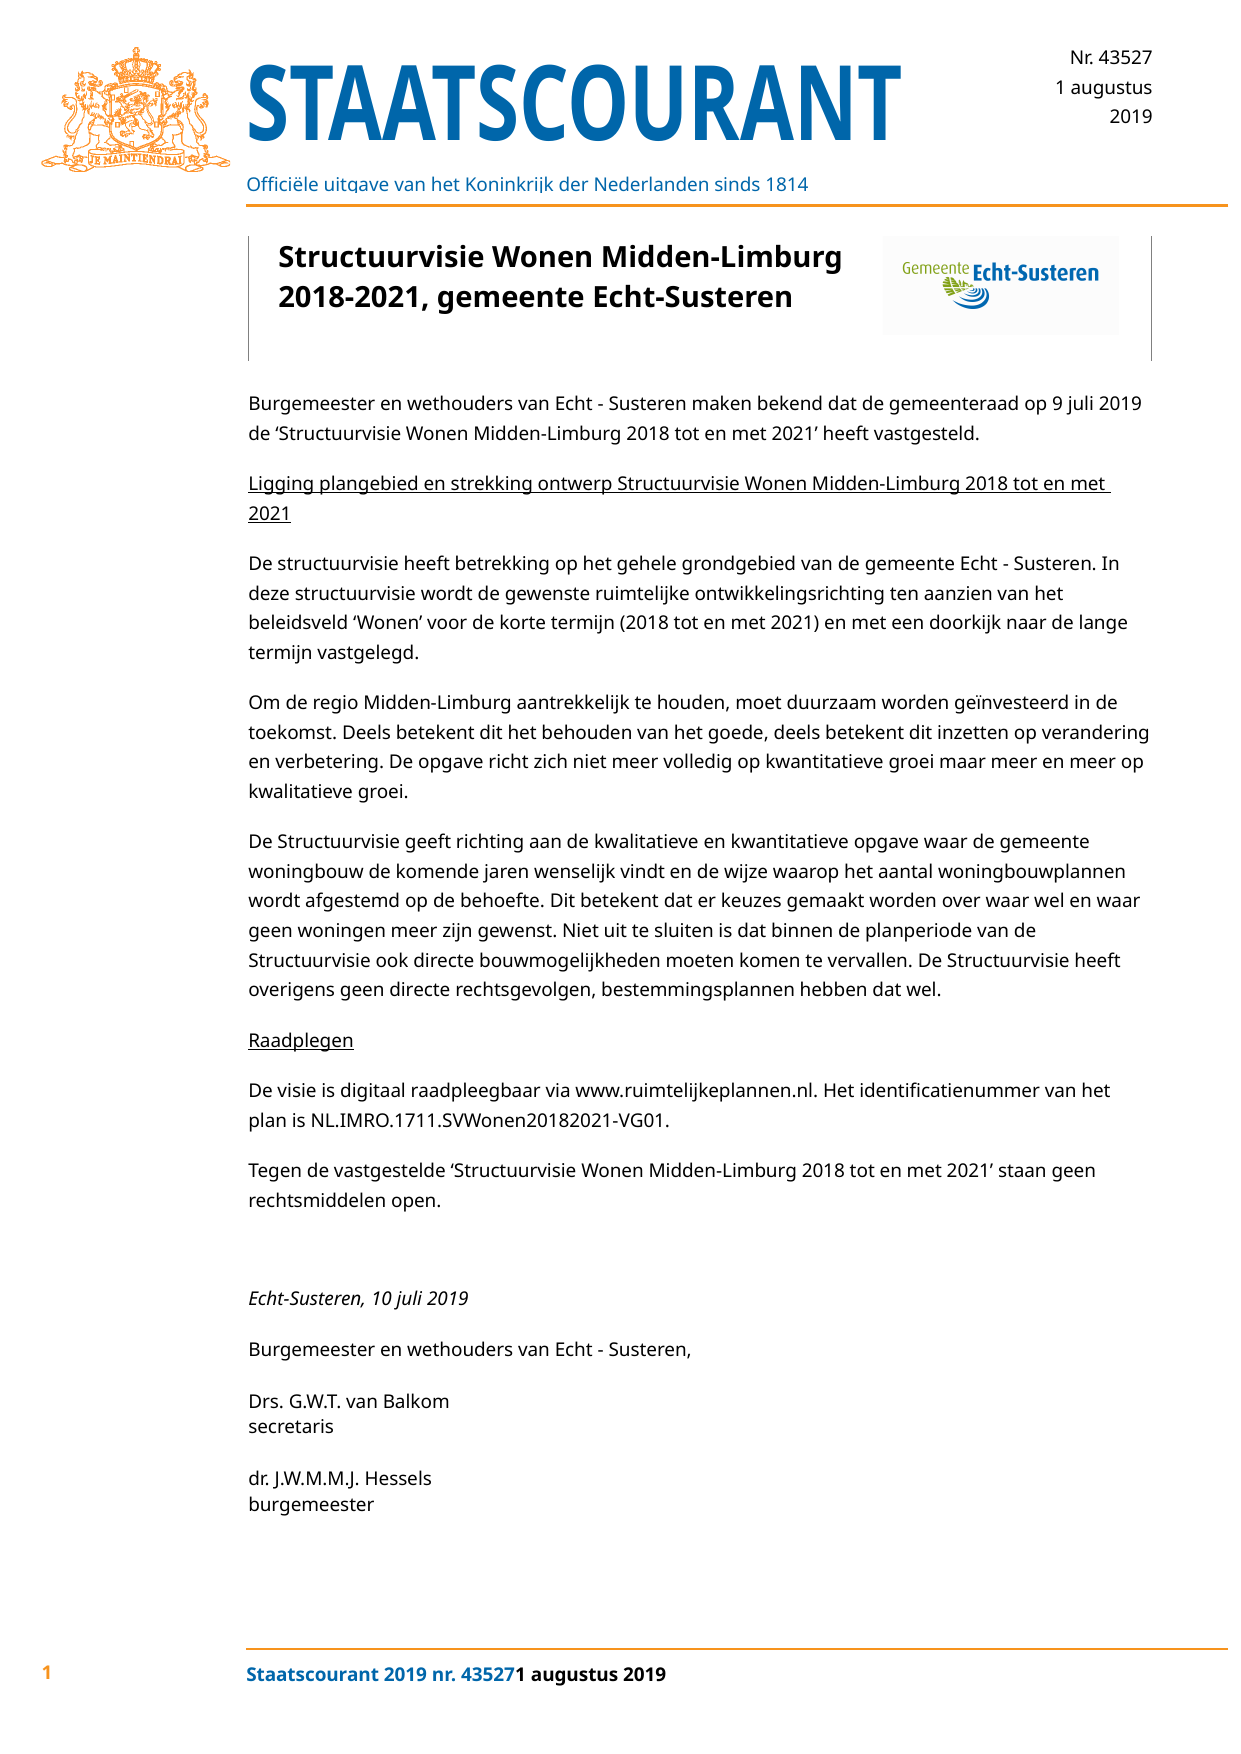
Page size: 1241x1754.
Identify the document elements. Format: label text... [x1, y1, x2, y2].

text De visie is digitaal raadpleegbaar via www.ruimtelijkeplannen.nl. Het identificatienummer van het plan is NL.IMRO.1711.SVWonen20182021-VG01. [248, 1077, 1152, 1132]
text secretaris [248, 1414, 1152, 1439]
picture [882, 236, 1119, 335]
text Burgemeester en wethouders van Echt - Susteren maken bekend dat de gemeenteraad op 9 juli 2019 de ‘Structuurvisie Wonen Midden-Limburg 2018 tot en met 2021’ heeft vastgesteld. [248, 390, 1152, 445]
text burgemeester [248, 1491, 1152, 1517]
text Drs. G.W.T. van Balkom [248, 1388, 1152, 1414]
text Ligging plangebied en strekking ontwerp Structuurvisie Wonen Midden-Limburg 2018 tot en met 2021 [248, 470, 1152, 525]
text De structuurvisie heeft betrekking op het gehele grondgebied van de gemeente Echt - Susteren. In deze structuurvisie wordt de gewenste ruimtelijke ontwikkelingsrichting ten aanzien van het beleidsveld ‘Wonen’ voor de korte termijn (2018 tot en met 2021) en met een doorkijk naar de lange termijn vastgelegd. [248, 550, 1152, 664]
text Om de regio Midden-Limburg aantrekkelijk te houden, moet duurzaam worden geïnvesteerd in de toekomst. Deels betekent dit het behouden van het goede, deels betekent dit inzetten op verandering en verbetering. De opgave richt zich niet meer volledig op kwantitatieve groei maar meer en meer op kwalitatieve groei. [248, 689, 1152, 804]
text De Structuurvisie geeft richting aan de kwalitatieve en kwantitatieve opgave waar de gemeente woningbouw de komende jaren wenselijk vindt en de wijze waarop het aantal woningbouwplannen wordt afgestemd op de behoefte. Dit betekent dat er keuzes gemaakt worden over waar wel en waar geen woningen meer zijn gewenst. Niet uit te sluiten is dat binnen de planperiode van de Structuurvisie ook directe bouwmogelijkheden moeten komen te vervallen. De Structuurvisie heeft overigens geen directe rechtsgevolgen, bestemmingsplannen hebben dat wel. [248, 828, 1152, 1002]
text Burgemeester en wethouders van Echt - Susteren, [248, 1336, 1152, 1362]
table_header [850, 236, 1151, 361]
text Tegen de vastgestelde ‘Structuurvisie Wonen Midden-Limburg 2018 tot en met 2021’ staan geen rechtsmiddelen open. [248, 1157, 1152, 1212]
text Raadplegen [248, 1027, 1152, 1052]
text Echt-Susteren, 10 juli 2019 [248, 1285, 1152, 1311]
text dr. J.W.M.M.J. Hessels [248, 1465, 1152, 1491]
table_header Structuurvisie Wonen Midden-Limburg 2018-2021, gemeente Echt-Susteren [249, 236, 850, 361]
picture [41, 47, 231, 172]
